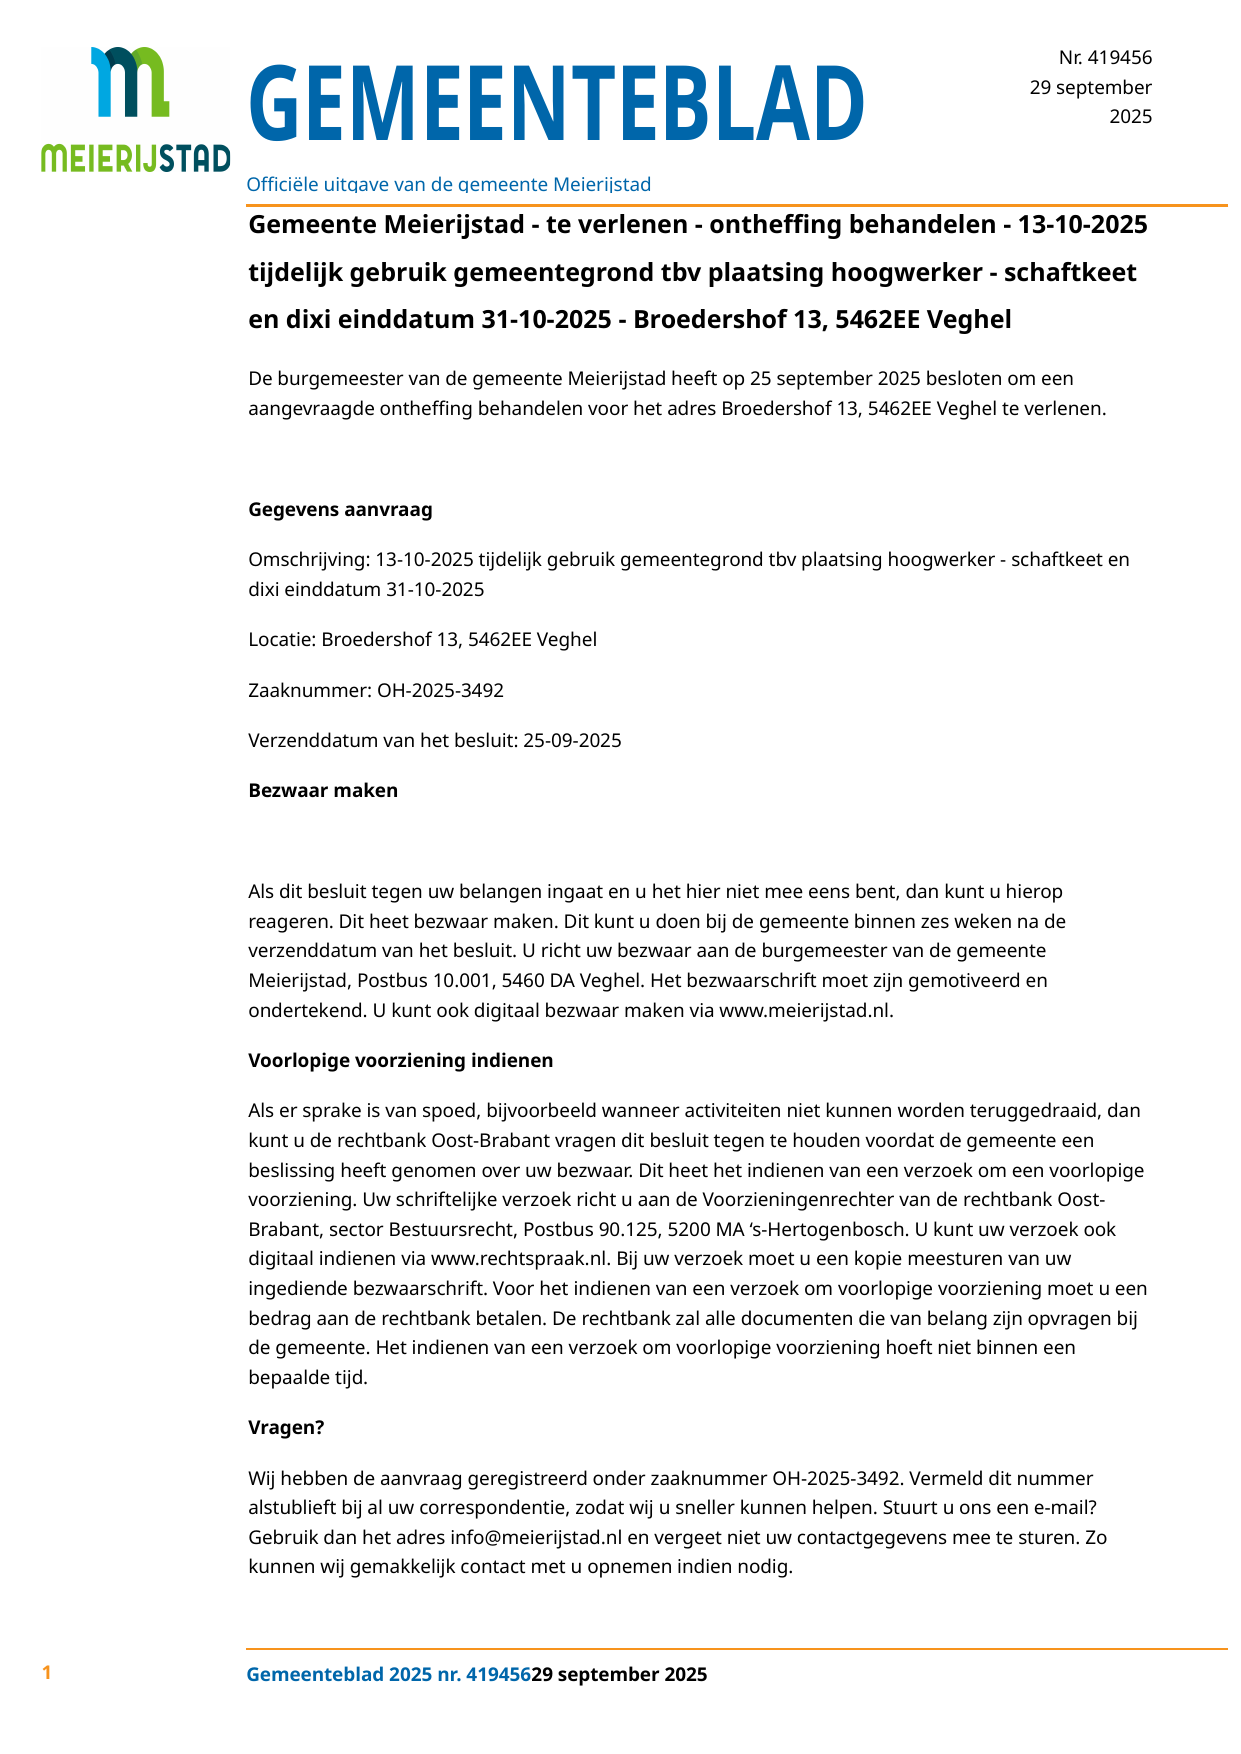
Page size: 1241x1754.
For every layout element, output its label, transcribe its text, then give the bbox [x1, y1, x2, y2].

text Voorlopige voorziening indienen [248, 1047, 1152, 1073]
text Als dit besluit tegen uw belangen ingaat en u het hier niet mee eens bent, dan kunt u hierop reageren. Dit heet bezwaar maken. Dit kunt u doen bij de gemeente binnen zes weken na de verzenddatum van het besluit. U richt uw bezwaar aan de burgemeester van de gemeente Meierijstad, Postbus 10.001, 5460 DA Veghel. Het bezwaarschrift moet zijn gemotiveerd en ondertekend. U kunt ook digitaal bezwaar maken via www.meierijstad.nl. [248, 878, 1152, 1022]
picture [41, 47, 231, 172]
text Zaaknummer: OH-2025-3492 [248, 677, 1152, 702]
text Bezwaar maken [248, 778, 1152, 803]
text Wij hebben de aanvraag geregistreerd onder zaaknummer OH-2025-3492. Vermeld dit nummer alstublieft bij al uw correspondentie, zodat wij u sneller kunnen helpen. Stuurt u ons een e-mail? Gebruik dan het adres info@meierijstad.nl en vergeet niet uw contactgegevens mee te sturen. Zo kunnen wij gemakkelijk contact met u opnemen indien nodig. [248, 1465, 1152, 1579]
text Als er sprake is van spoed, bijvoorbeeld wanneer activiteiten niet kunnen worden teruggedraaid, dan kunt u de rechtbank Oost-Brabant vragen dit besluit tegen te houden voordat de gemeente een beslissing heeft genomen over uw bezwaar. Dit heet het indienen van een verzoek om een voorlopige voorziening. Uw schriftelijke verzoek richt u aan de Voorzieningenrechter van de rechtbank Oost-Brabant, sector Bestuursrecht, Postbus 90.125, 5200 MA ‘s-Hertogenbosch. U kunt uw verzoek ook digitaal indienen via www.rechtspraak.nl. Bij uw verzoek moet u een kopie meesturen van uw ingediende bezwaarschrift. Voor het indienen van een verzoek om voorlopige voorziening moet u een bedrag aan de rechtbank betalen. De rechtbank zal alle documenten die van belang zijn opvragen bij de gemeente. Het indienen van een verzoek om voorlopige voorziening hoeft niet binnen een bepaalde tijd. [248, 1098, 1152, 1389]
text Vragen? [248, 1414, 1152, 1440]
text Locatie: Broedershof 13, 5462EE Veghel [248, 626, 1152, 652]
text De burgemeester van de gemeente Meierijstad heeft op 25 september 2025 besloten om een aangevraagde ontheffing behandelen voor het adres Broedershof 13, 5462EE Veghel te verlenen. [248, 366, 1152, 421]
text Gemeente Meierijstad - te verlenen - ontheffing behandelen - 13-10-2025 tijdelijk gebruik gemeentegrond tbv plaatsing hoogwerker - schaftkeet en dixi einddatum 31-10-2025 - Broedershof 13, 5462EE Veghel [248, 207, 1152, 336]
text Gegevens aanvraag [248, 496, 1152, 522]
text Verzenddatum van het besluit: 25-09-2025 [248, 727, 1152, 753]
text Omschrijving: 13-10-2025 tijdelijk gebruik gemeentegrond tbv plaatsing hoogwerker - schaftkeet en dixi einddatum 31-10-2025 [248, 546, 1152, 602]
